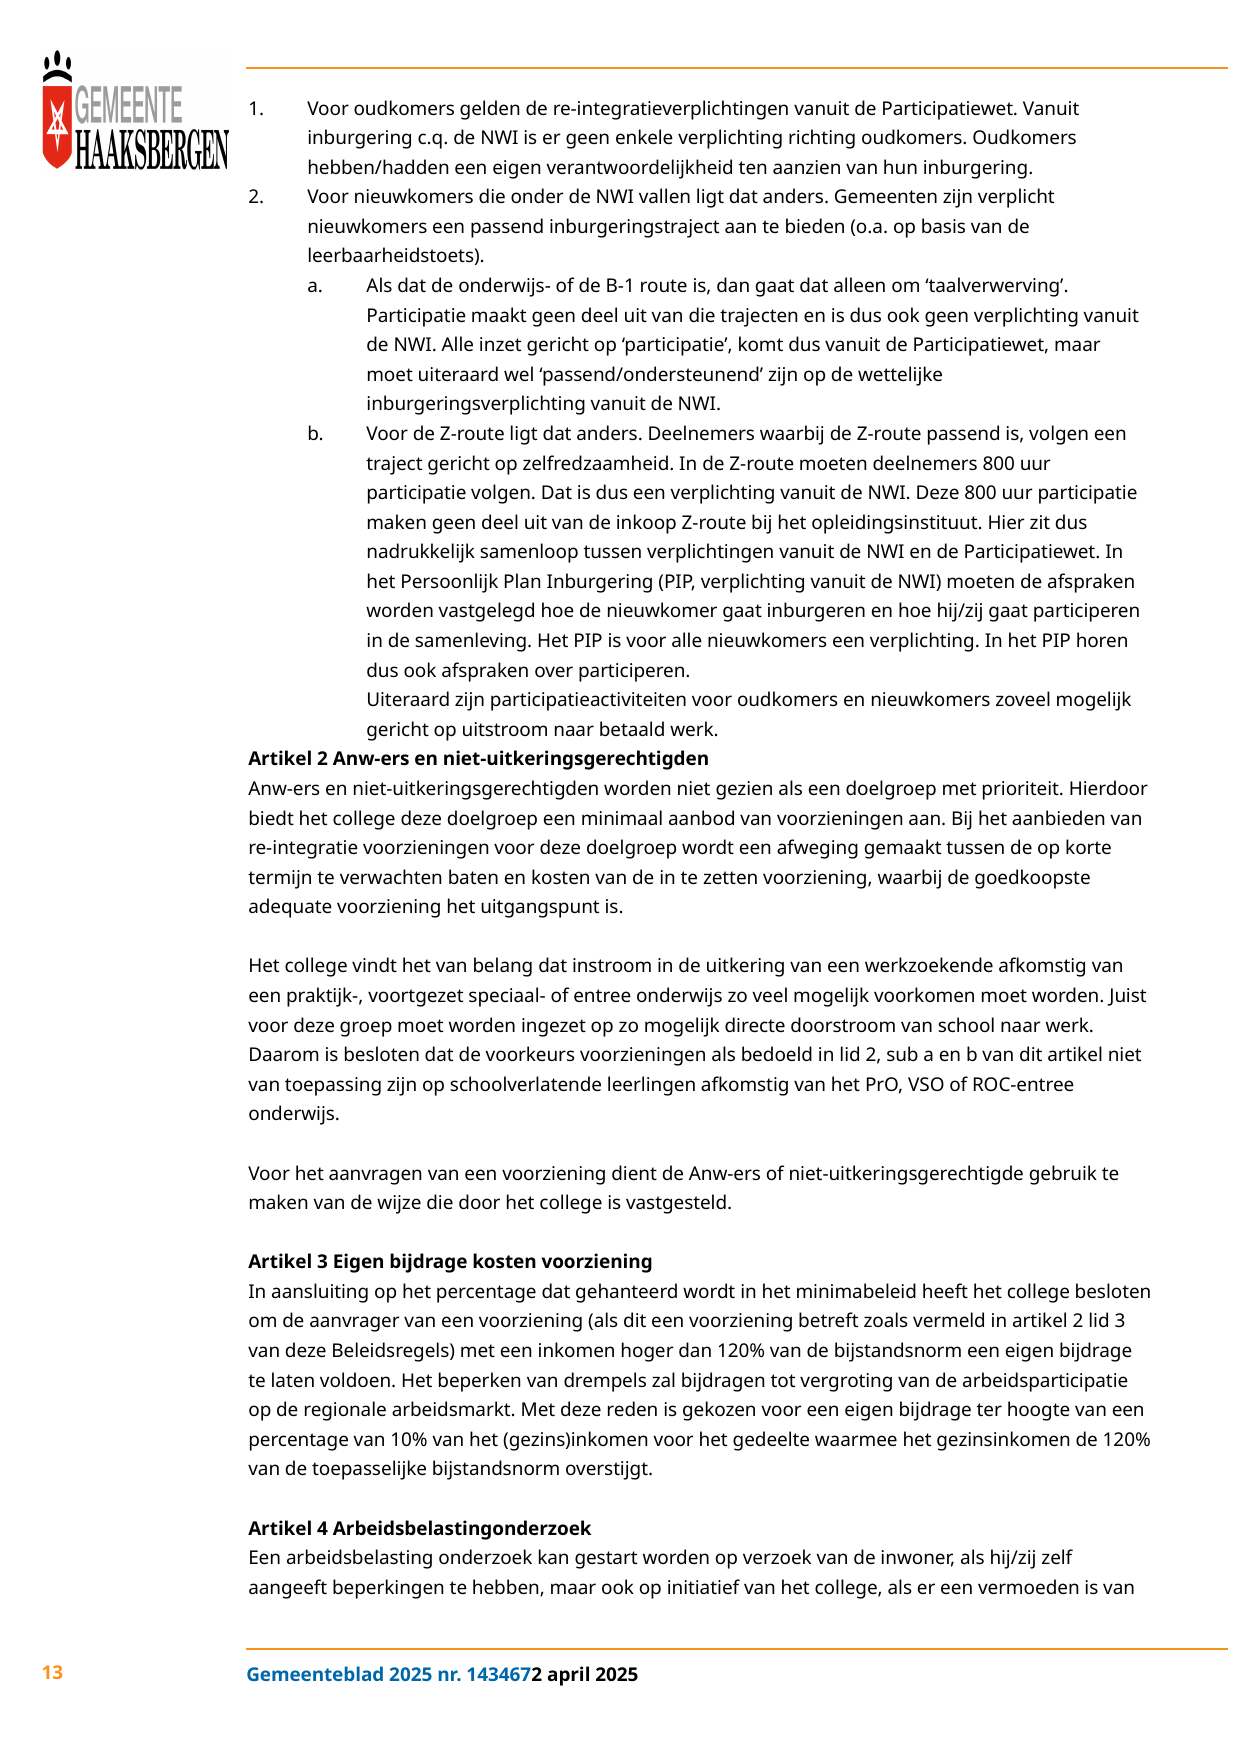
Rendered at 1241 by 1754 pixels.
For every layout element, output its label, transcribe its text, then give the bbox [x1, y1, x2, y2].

text Artikel 2 Anw-ers en niet-uitkeringsgerechtigden [248, 746, 1152, 771]
list Participatie maakt geen deel uit van die trajecten en is dus ook geen verplichting vanuit de NWI. Alle inzet gericht op ‘participatie’, komt dus vanuit de Participatiewet, maar moet uiteraard wel ‘passend/ondersteunend’ zijn op de wettelijke inburgeringsverplichting vanuit de NWI. [307, 302, 1152, 416]
list Voor oudkomers gelden de re-integratieverplichtingen vanuit de Participatiewet. Vanuit inburgering c.q. de NWI is er geen enkele verplichting richting oudkomers. Oudkomers hebben/hadden een eigen verantwoordelijkheid ten aanzien van hun inburgering. [248, 95, 1152, 180]
list Uiteraard zijn participatieactiviteiten voor oudkomers en nieuwkomers zoveel mogelijk gericht op uitstroom naar betaald werk. [307, 686, 1152, 742]
text Het college vindt het van belang dat instroom in de uitkering van een werkzoekende afkomstig van een praktijk-, voortgezet speciaal- of entree onderwijs zo veel mogelijk voorkomen moet worden. Juist voor deze groep moet worden ingezet op zo mogelijk directe doorstroom van school naar werk. Daarom is besloten dat de voorkeurs voorzieningen als bedoeld in lid 2, sub a en b van dit artikel niet van toepassing zijn op schoolverlatende leerlingen afkomstig van het PrO, VSO of ROC-entree onderwijs. [248, 953, 1152, 1126]
text Voor het aanvragen van een voorziening dient de Anw-ers of niet-uitkeringsgerechtigde gebruik te maken van de wijze die door het college is vastgesteld. [248, 1160, 1152, 1215]
text Artikel 3 Eigen bijdrage kosten voorziening [248, 1248, 1152, 1274]
list Voor nieuwkomers die onder de NWI vallen ligt dat anders. Gemeenten zijn verplicht nieuwkomers een passend inburgeringstraject aan te bieden (o.a. op basis van de leerbaarheidstoets). [248, 183, 1152, 268]
text Artikel 4 Arbeidsbelastingonderzoek [248, 1515, 1152, 1541]
list Voor de Z-route ligt dat anders. Deelnemers waarbij de Z-route passend is, volgen een traject gericht op zelfredzaamheid. In de Z-route moeten deelnemers 800 uur participatie volgen. Dat is dus een verplichting vanuit de NWI. Deze 800 uur participatie maken geen deel uit van de inkoop Z-route bij het opleidingsinstituut. Hier zit dus nadrukkelijk samenloop tussen verplichtingen vanuit de NWI en de Participatiewet. In het Persoonlijk Plan Inburgering (PIP, verplichting vanuit de NWI) moeten de afspraken worden vastgelegd hoe de nieuwkomer gaat inburgeren en hoe hij/zij gaat participeren in de samenleving. Het PIP is voor alle nieuwkomers een verplichting. In het PIP horen dus ook afspraken over participeren. [307, 420, 1152, 683]
picture [41, 47, 231, 172]
list Als dat de onderwijs- of de B-1 route is, dan gaat dat alleen om ‘taalverwerving’. [307, 272, 1152, 298]
text Een arbeidsbelasting onderzoek kan gestart worden op verzoek van de inwoner, als hij/zij zelf aangeeft beperkingen te hebben, maar ook op initiatief van het college, als er een vermoeden is van [248, 1544, 1152, 1600]
text In aansluiting op het percentage dat gehanteerd wordt in het minimabeleid heeft het college besloten om de aanvrager van een voorziening (als dit een voorziening betreft zoals vermeld in artikel 2 lid 3 van deze Beleidsregels) met een inkomen hoger dan 120% van de bijstandsnorm een eigen bijdrage te laten voldoen. Het beperken van drempels zal bijdragen tot vergroting van de arbeidsparticipatie op de regionale arbeidsmarkt. Met deze reden is gekozen voor een eigen bijdrage ter hoogte van een percentage van 10% van het (gezins)inkomen voor het gedeelte waarmee het gezinsinkomen de 120% van de toepasselijke bijstandsnorm overstijgt. [248, 1278, 1152, 1481]
text Anw-ers en niet-uitkeringsgerechtigden worden niet gezien als een doelgroep met prioriteit. Hierdoor biedt het college deze doelgroep een minimaal aanbod van voorzieningen aan. Bij het aanbieden van re-integratie voorzieningen voor deze doelgroep wordt een afweging gemaakt tussen de op korte termijn te verwachten baten en kosten van de in te zetten voorziening, waarbij de goedkoopste adequate voorziening het uitgangspunt is. [248, 775, 1152, 919]
